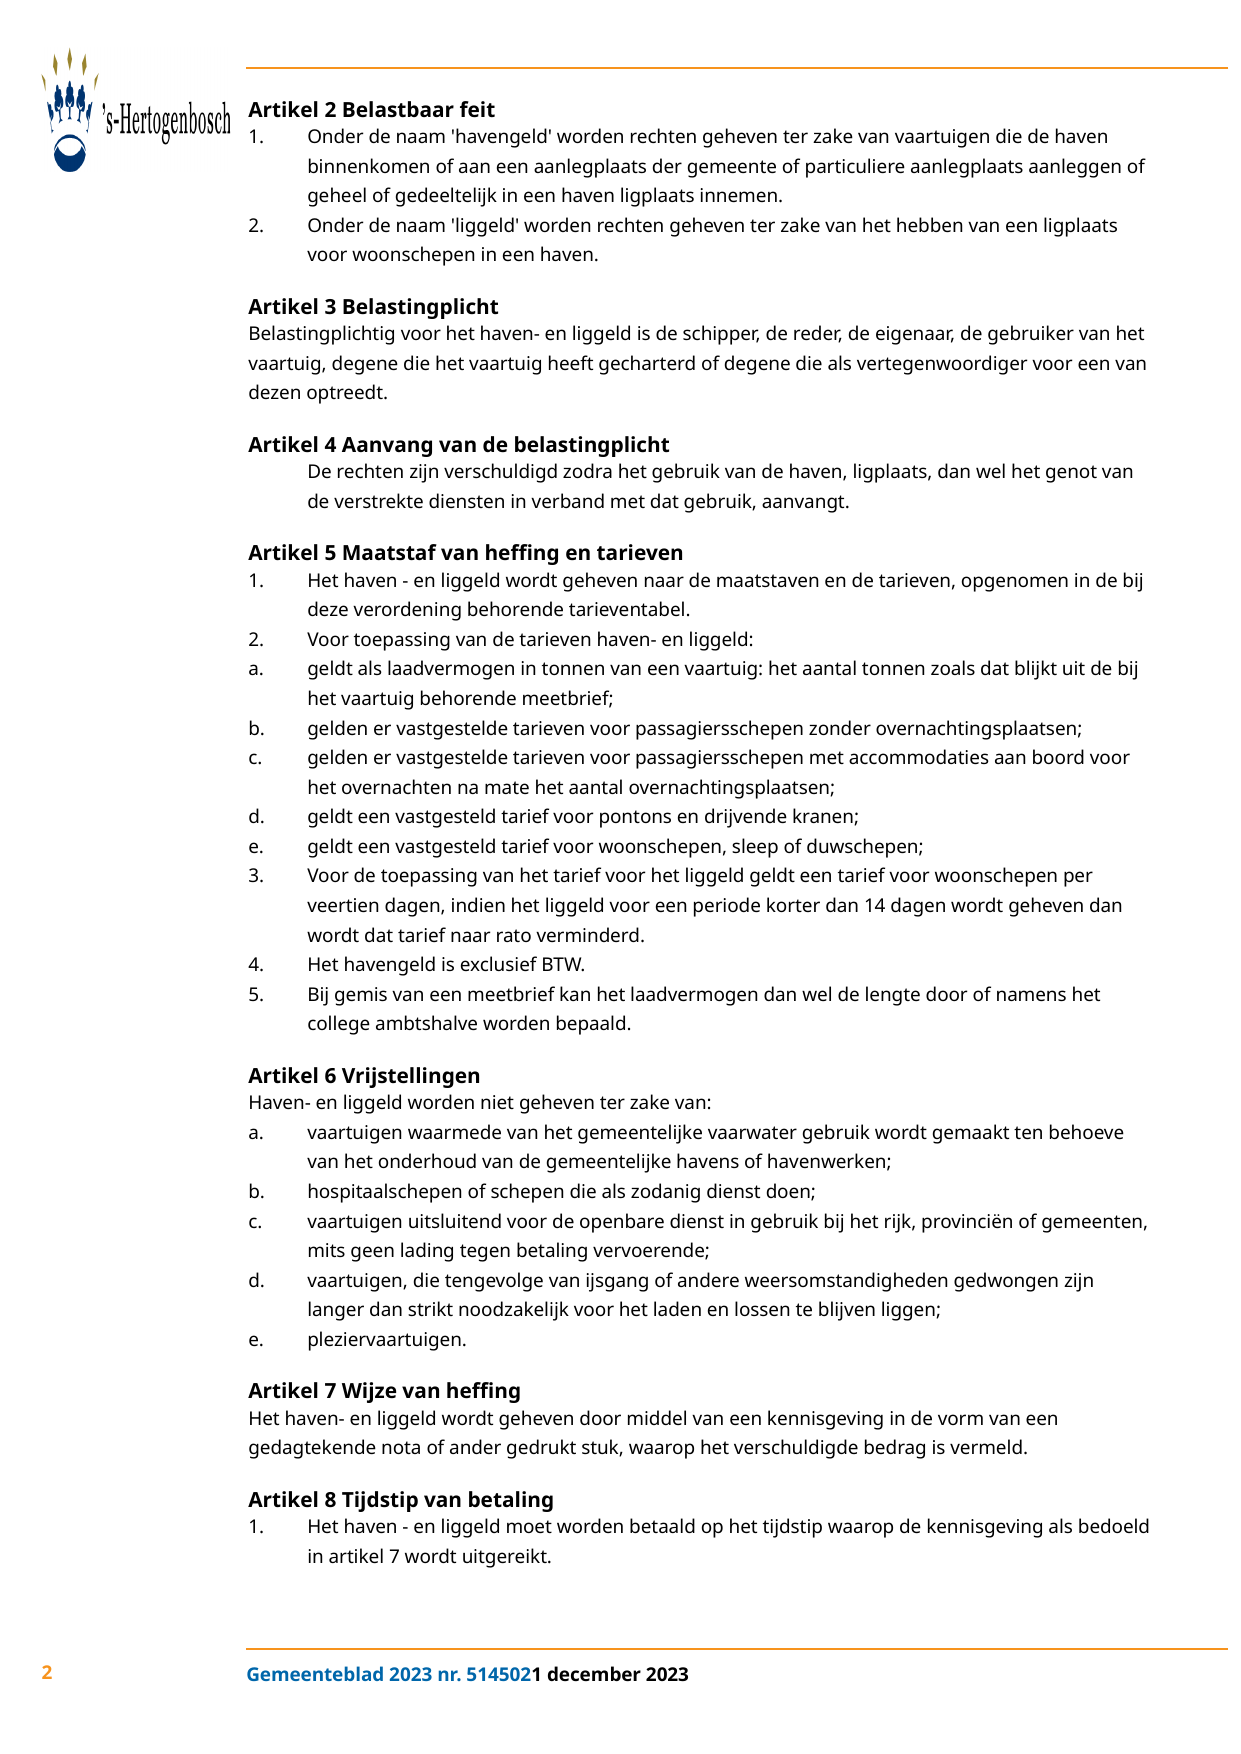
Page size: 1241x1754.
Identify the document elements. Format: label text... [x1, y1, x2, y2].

list pleziervaartuigen. [248, 1326, 1152, 1352]
list gelden er vastgestelde tarieven voor passagiersschepen zonder overnachtingsplaatsen; [248, 715, 1152, 741]
text Haven- en liggeld worden niet geheven ter zake van: [248, 1089, 1152, 1115]
list Het haven - en liggeld wordt geheven naar de maatstaven en de tarieven, opgenomen in de bij deze verordening behorende tarieventabel. [248, 567, 1152, 622]
text Belastingplichtig voor het haven- en liggeld is de schipper, de reder, de eigenaar, de gebruiker van het vaartuig, degene die het vaartuig heeft gecharterd of degene die als vertegenwoordiger voor een van dezen optreedt. [248, 320, 1152, 405]
text Artikel 8 Tijdstip van betaling [248, 1485, 1152, 1513]
list geldt als laadvermogen in tonnen van een vaartuig: het aantal tonnen zoals dat blijkt uit de bij het vaartuig behorende meetbrief; [248, 656, 1152, 711]
list Het havengeld is exclusief BTW. [248, 951, 1152, 977]
list Onder de naam 'liggeld' worden rechten geheven ter zake van het hebben van een ligplaats voor woonschepen in een haven. [248, 212, 1152, 267]
text Artikel 5 Maatstaf van heffing en tarieven [248, 538, 1152, 567]
list vaartuigen, die tengevolge van ijsgang of andere weersomstandigheden gedwongen zijn langer dan strikt noodzakelijk voor het laden en lossen te blijven liggen; [248, 1267, 1152, 1322]
list vaartuigen waarmede van het gemeentelijke vaarwater gebruik wordt gemaakt ten behoeve van het onderhoud van de gemeentelijke havens of havenwerken; [248, 1119, 1152, 1174]
list Voor de toepassing van het tarief voor het liggeld geldt een tarief voor woonschepen per veertien dagen, indien het liggeld voor een periode korter dan 14 dagen wordt geheven dan wordt dat tarief naar rato verminderd. [248, 863, 1152, 948]
text Artikel 7 Wijze van heffing [248, 1377, 1152, 1405]
list De rechten zijn verschuldigd zodra het gebruik van de haven, ligplaats, dan wel het genot van de verstrekte diensten in verband met dat gebruik, aanvangt. [248, 458, 1152, 514]
list vaartuigen uitsluitend voor de openbare dienst in gebruik bij het rijk, provinciën of gemeenten, mits geen lading tegen betaling vervoerende; [248, 1208, 1152, 1263]
text Artikel 2 Belastbaar feit [248, 95, 1152, 123]
list geldt een vastgesteld tarief voor woonschepen, sleep of duwschepen; [248, 833, 1152, 859]
list Onder de naam 'havengeld' worden rechten geheven ter zake van vaartuigen die de haven binnenkomen of aan een aanlegplaats der gemeente of particuliere aanlegplaats aanleggen of geheel of gedeeltelijk in een haven ligplaats innemen. [248, 123, 1152, 208]
list Voor toepassing van de tarieven haven- en liggeld: [248, 626, 1152, 652]
list hospitaalschepen of schepen die als zodanig dienst doen; [248, 1178, 1152, 1204]
list geldt een vastgesteld tarief voor pontons en drijvende kranen; [248, 803, 1152, 829]
text Artikel 3 Belastingplicht [248, 292, 1152, 320]
list Bij gemis van een meetbrief kan het laadvermogen dan wel de lengte door of namens het college ambtshalve worden bepaald. [248, 981, 1152, 1036]
picture [41, 47, 231, 172]
list gelden er vastgestelde tarieven voor passagiersschepen met accommodaties aan boord voor het overnachten na mate het aantal overnachtingsplaatsen; [248, 744, 1152, 800]
text Artikel 6 Vrijstellingen [248, 1061, 1152, 1089]
list Het haven - en liggeld moet worden betaald op het tijdstip waarop de kennisgeving als bedoeld in artikel 7 wordt uitgereikt. [248, 1513, 1152, 1569]
text Artikel 4 Aanvang van de belastingplicht [248, 430, 1152, 458]
text Het haven- en liggeld wordt geheven door middel van een kennisgeving in de vorm van een gedagtekende nota of ander gedrukt stuk, waarop het verschuldigde bedrag is vermeld. [248, 1405, 1152, 1460]
